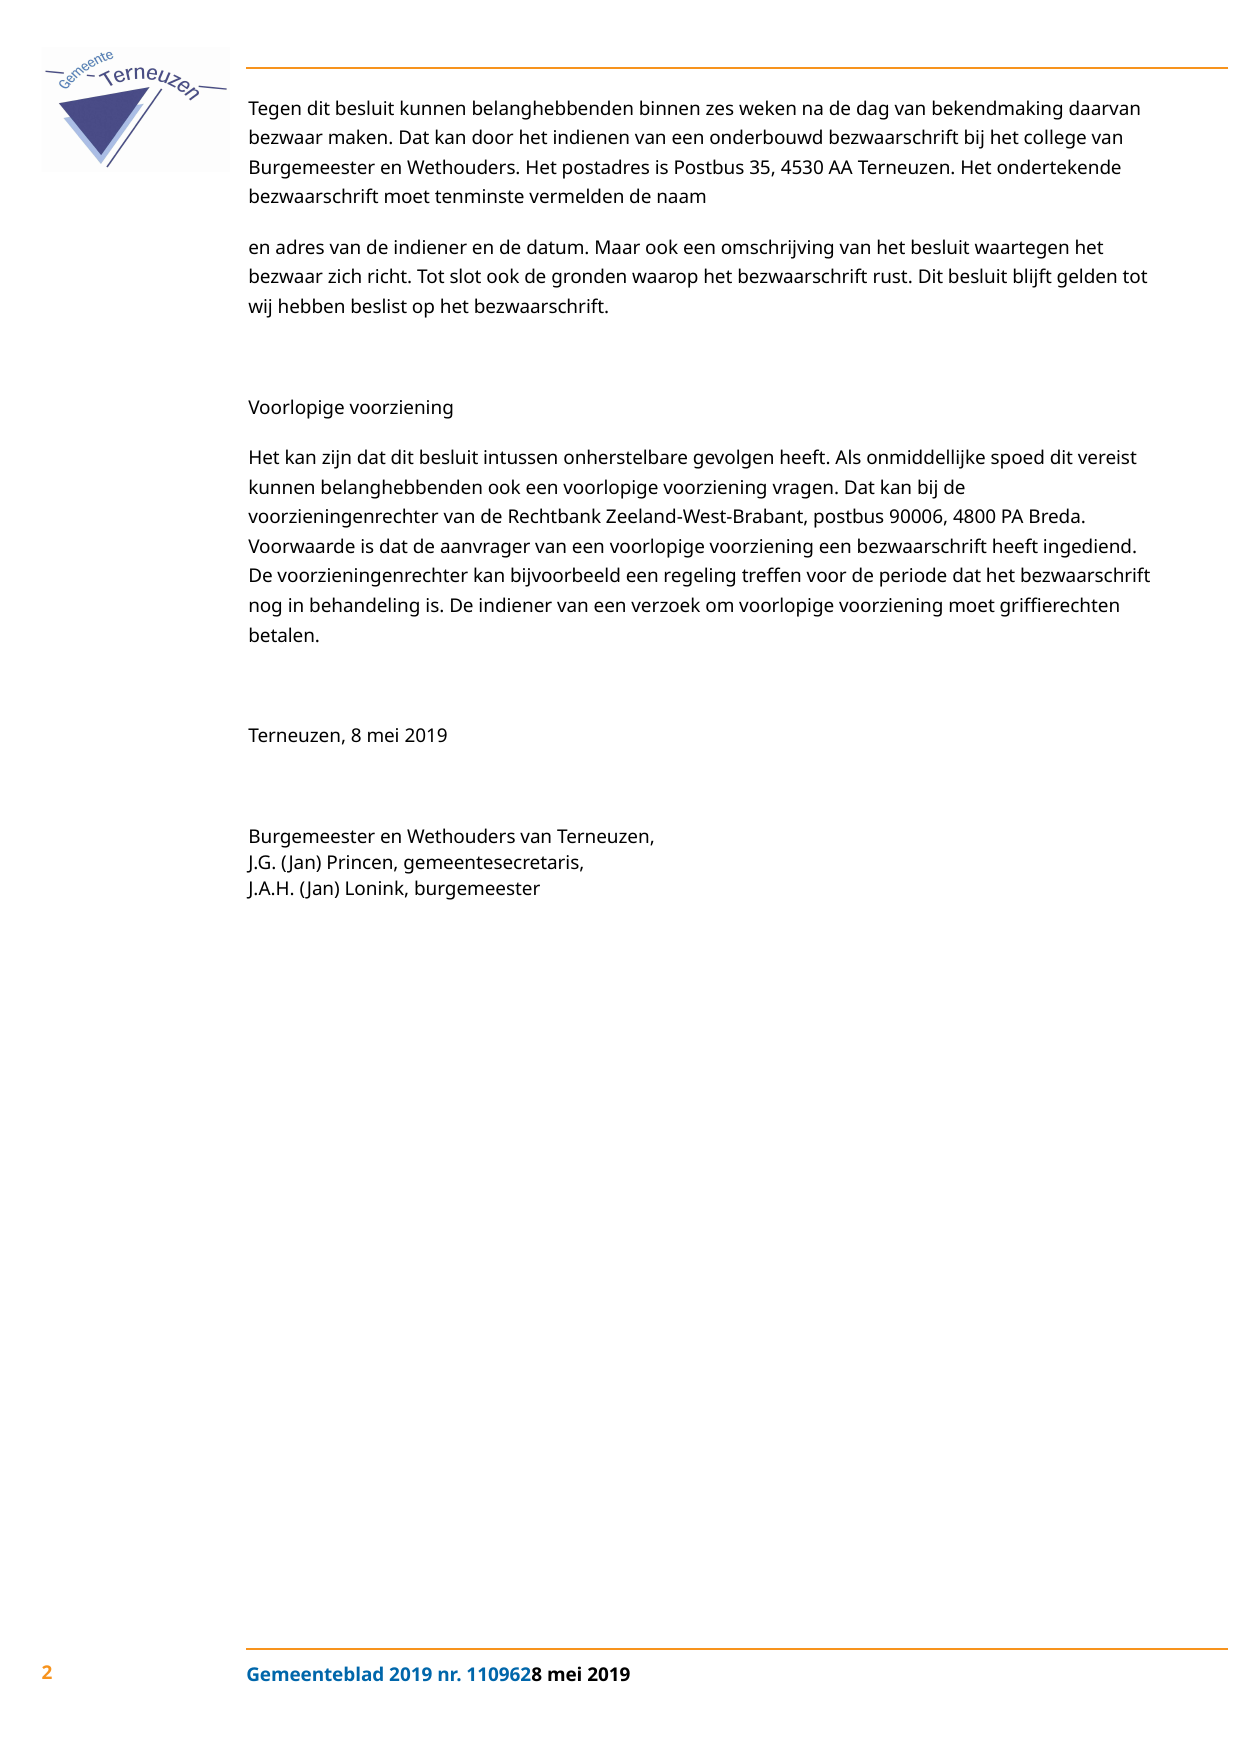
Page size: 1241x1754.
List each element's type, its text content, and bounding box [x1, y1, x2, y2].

picture [41, 47, 231, 172]
table_cell J.A.H. (Jan) Lonink, burgemeester [248, 875, 1152, 901]
text en adres van de indiener en de datum. Maar ook een omschrijving van het besluit waartegen het bezwaar zich richt. Tot slot ook de gronden waarop het bezwaarschrift rust. Dit besluit blijft gelden tot wij hebben beslist op het bezwaarschrift. [248, 234, 1152, 319]
table_cell J.G. (Jan) Princen, gemeentesecretaris, [248, 849, 700, 875]
table_cell [700, 849, 1152, 875]
table_header Burgemeester en Wethouders van Terneuzen, [248, 824, 1152, 849]
text Tegen dit besluit kunnen belanghebbenden binnen zes weken na de dag van bekendmaking daarvan bezwaar maken. Dat kan door het indienen van een onderbouwd bezwaarschrift bij het college van Burgemeester en Wethouders. Het postadres is Postbus 35, 4530 AA Terneuzen. Het ondertekende bezwaarschrift moet tenminste vermelden de naam [248, 95, 1152, 209]
text Voorlopige voorziening [248, 394, 1152, 420]
text Het kan zijn dat dit besluit intussen onherstelbare gevolgen heeft. Als onmiddellijke spoed dit vereist kunnen belanghebbenden ook een voorlopige voorziening vragen. Dat kan bij de voorzieningenrechter van de Rechtbank Zeeland-West-Brabant, postbus 90006, 4800 PA Breda. Voorwaarde is dat de aanvrager van een voorlopige voorziening een bezwaarschrift heeft ingediend. De voorzieningenrechter kan bijvoorbeeld een regeling treffen voor de periode dat het bezwaarschrift nog in behandeling is. De indiener van een verzoek om voorlopige voorziening moet griffierechten betalen. [248, 444, 1152, 648]
text Terneuzen, 8 mei 2019 [248, 723, 1152, 748]
